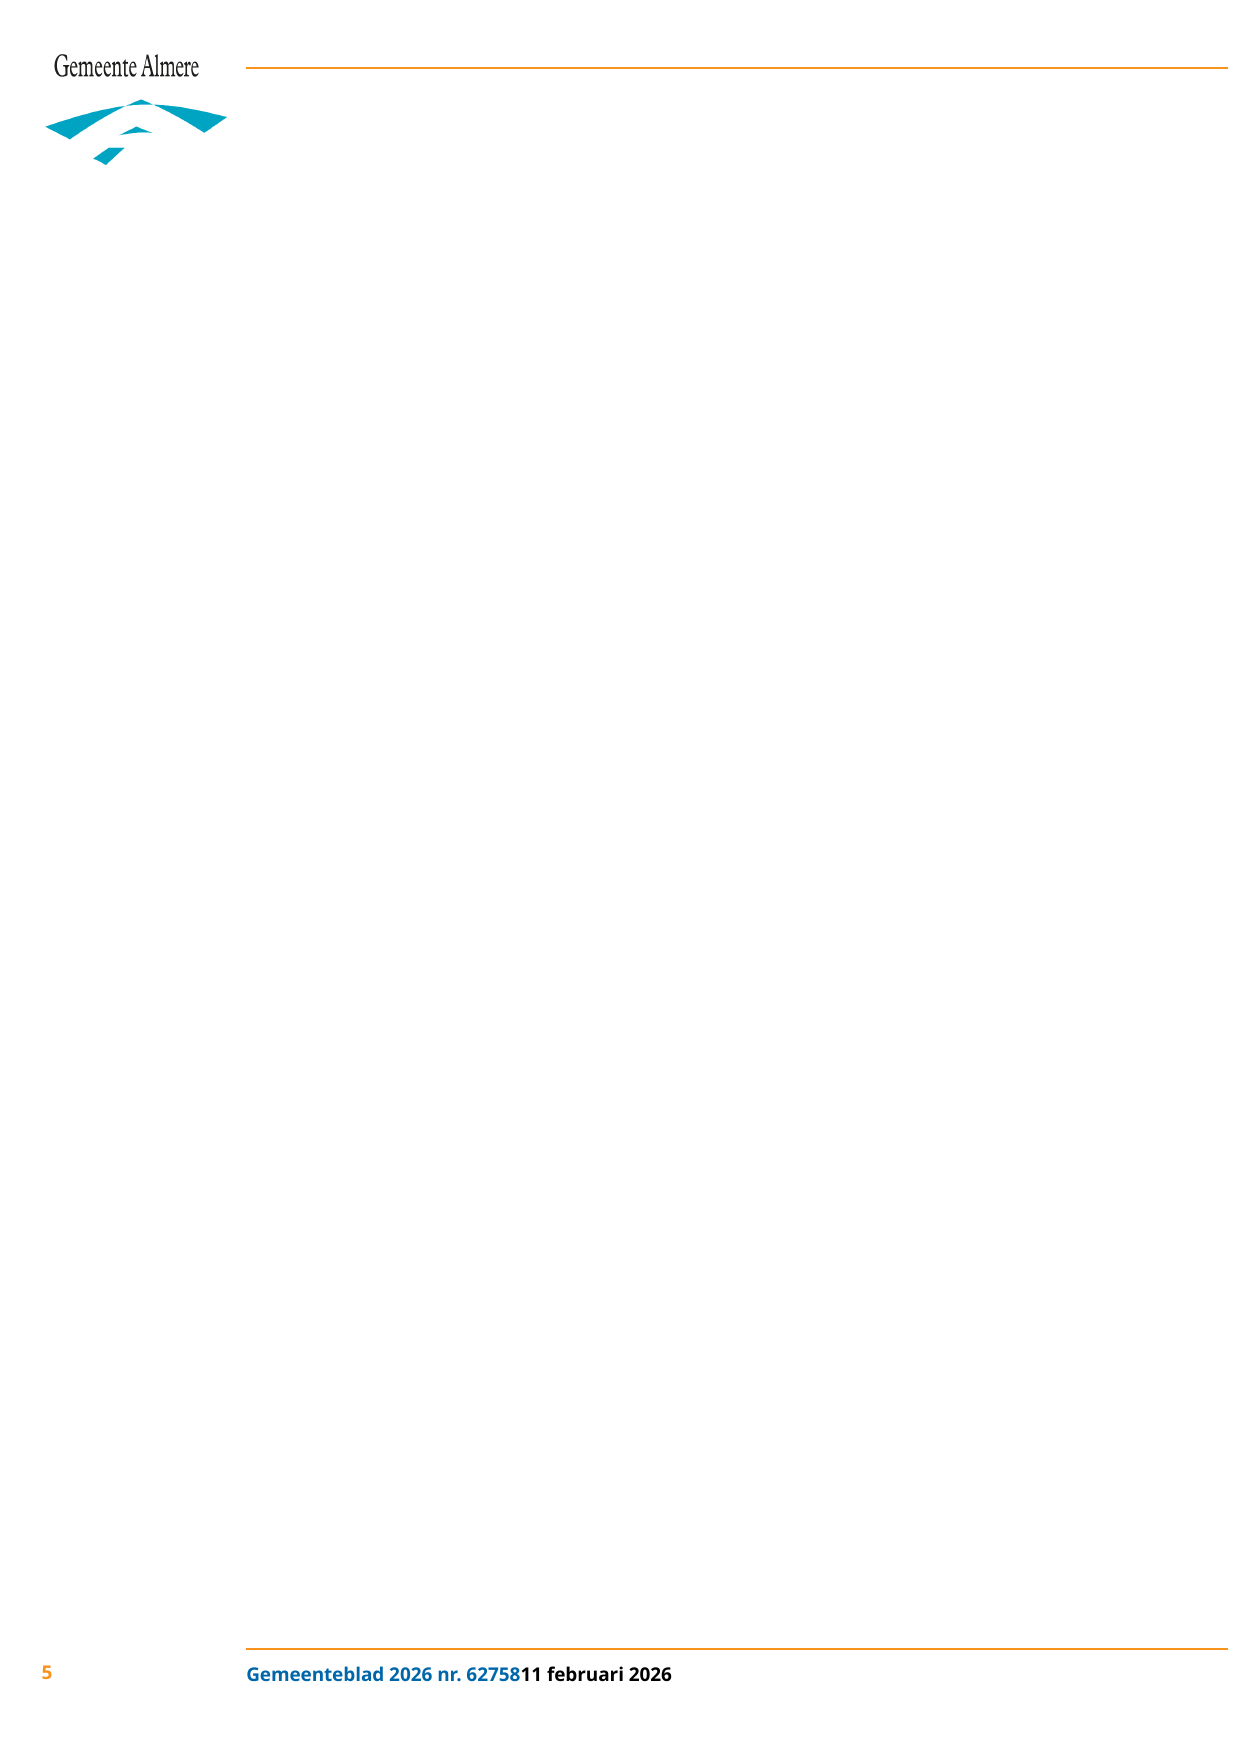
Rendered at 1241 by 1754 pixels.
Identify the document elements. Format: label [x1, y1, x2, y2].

picture [41, 47, 231, 172]
